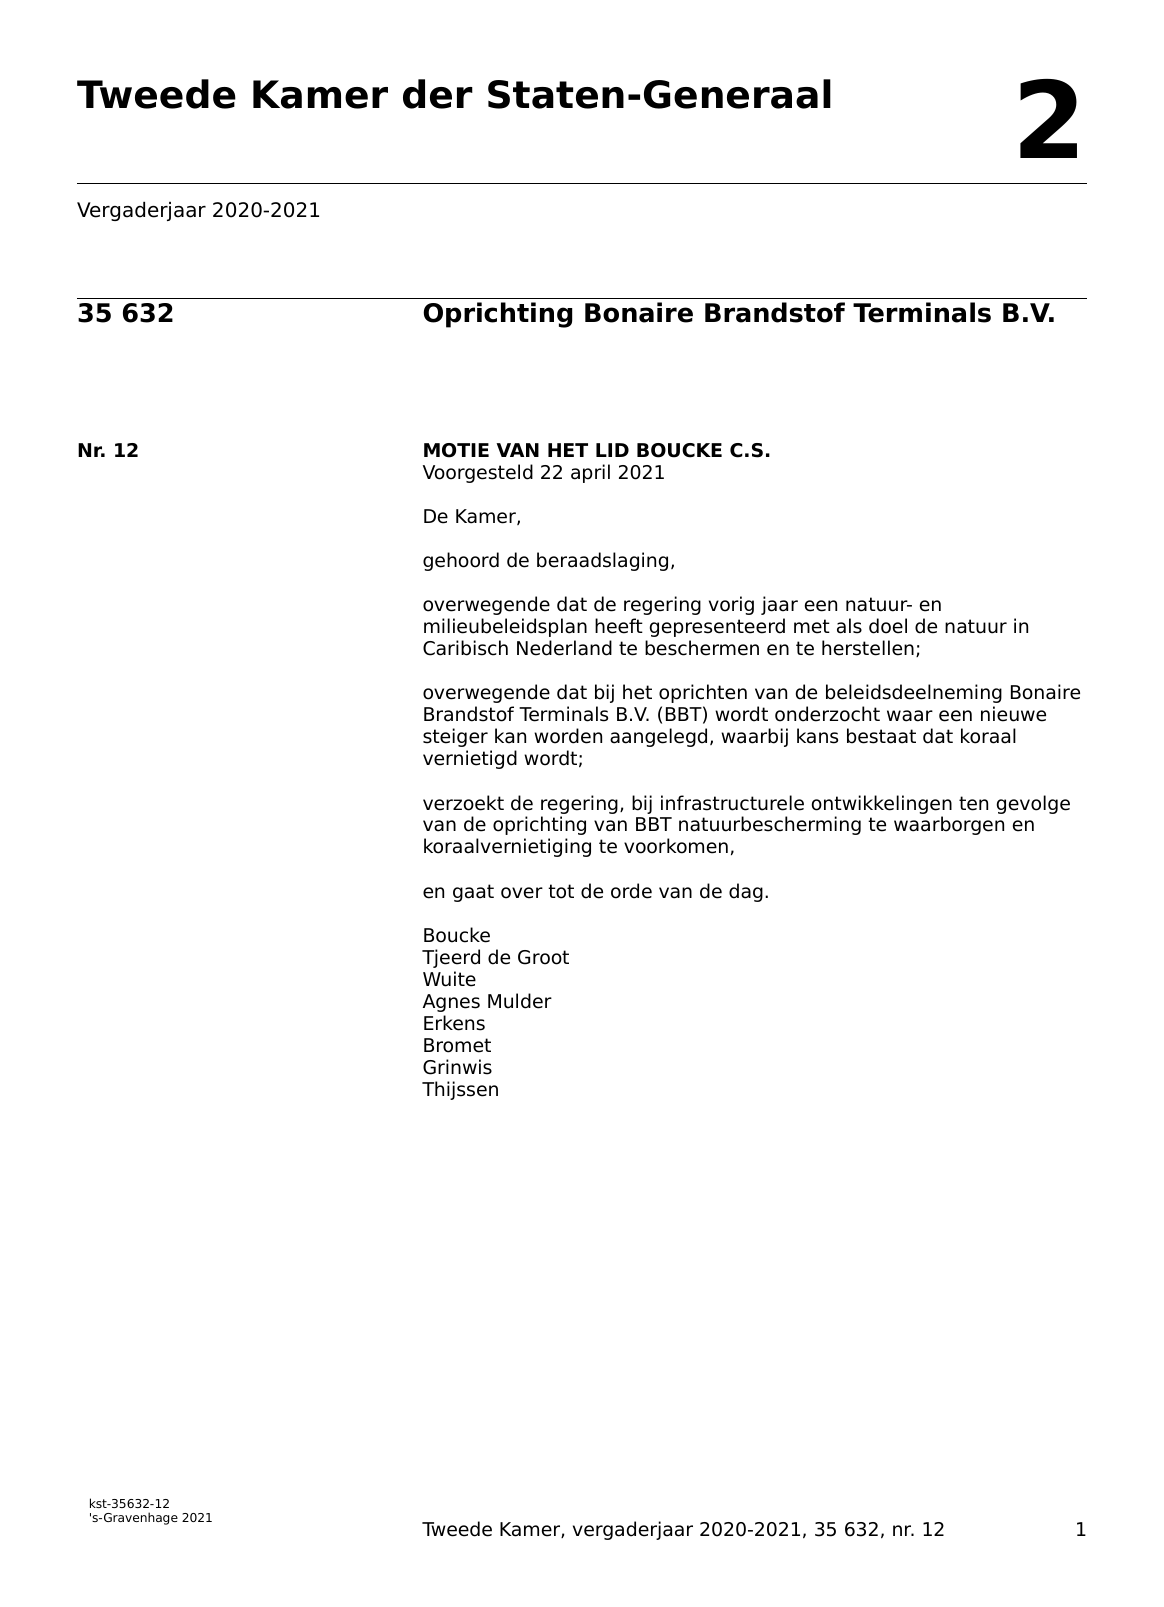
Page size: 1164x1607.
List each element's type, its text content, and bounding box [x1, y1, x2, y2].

subtitle 35 632 Oprichting Bonaire Brandstof Terminals B.V. [77, 299, 1087, 329]
text Bromet [422, 1034, 1087, 1057]
text kst-35632-12 [88, 1497, 323, 1511]
text Erkens [422, 1013, 1087, 1034]
text Tjeerd de Groot [422, 947, 1087, 969]
table_header Tweede Kamer der Staten-Generaal [77, 59, 886, 183]
table_cell Vergaderjaar 2020-2021 [77, 184, 1087, 298]
text 's-Gravenhage 2021 [88, 1511, 323, 1525]
text Voorgesteld 22 april 2021 [422, 462, 1087, 484]
text en gaat over tot de orde van de dag. [422, 881, 1087, 902]
text overwegende dat de regering vorig jaar een natuur- en milieubeleidsplan heeft gepresenteerd met als doel de natuur in Caribisch Nederland te beschermen en te herstellen; [422, 594, 1087, 660]
table_header 2 [886, 59, 1087, 183]
subtitle Nr. 12 MOTIE VAN HET LID BOUCKE C.S. [77, 440, 1087, 462]
text Grinwis [422, 1057, 1087, 1078]
text De Kamer, [422, 506, 1087, 528]
text gehoord de beraadslaging, [422, 550, 1087, 572]
text overwegende dat bij het oprichten van de beleidsdeelneming Bonaire Brandstof Terminals B.V. (BBT) wordt onderzocht waar een nieuwe steiger kan worden aangelegd, waarbij kans bestaat dat koraal vernietigd wordt; [422, 682, 1087, 770]
text Boucke [422, 925, 1087, 947]
text Thijssen [422, 1078, 1087, 1101]
text Agnes Mulder [422, 991, 1087, 1013]
text Wuite [422, 969, 1087, 991]
text verzoekt de regering, bij infrastructurele ontwikkelingen ten gevolge van de oprichting van BBT natuurbescherming te waarborgen en koraalvernietiging te voorkomen, [422, 792, 1087, 858]
